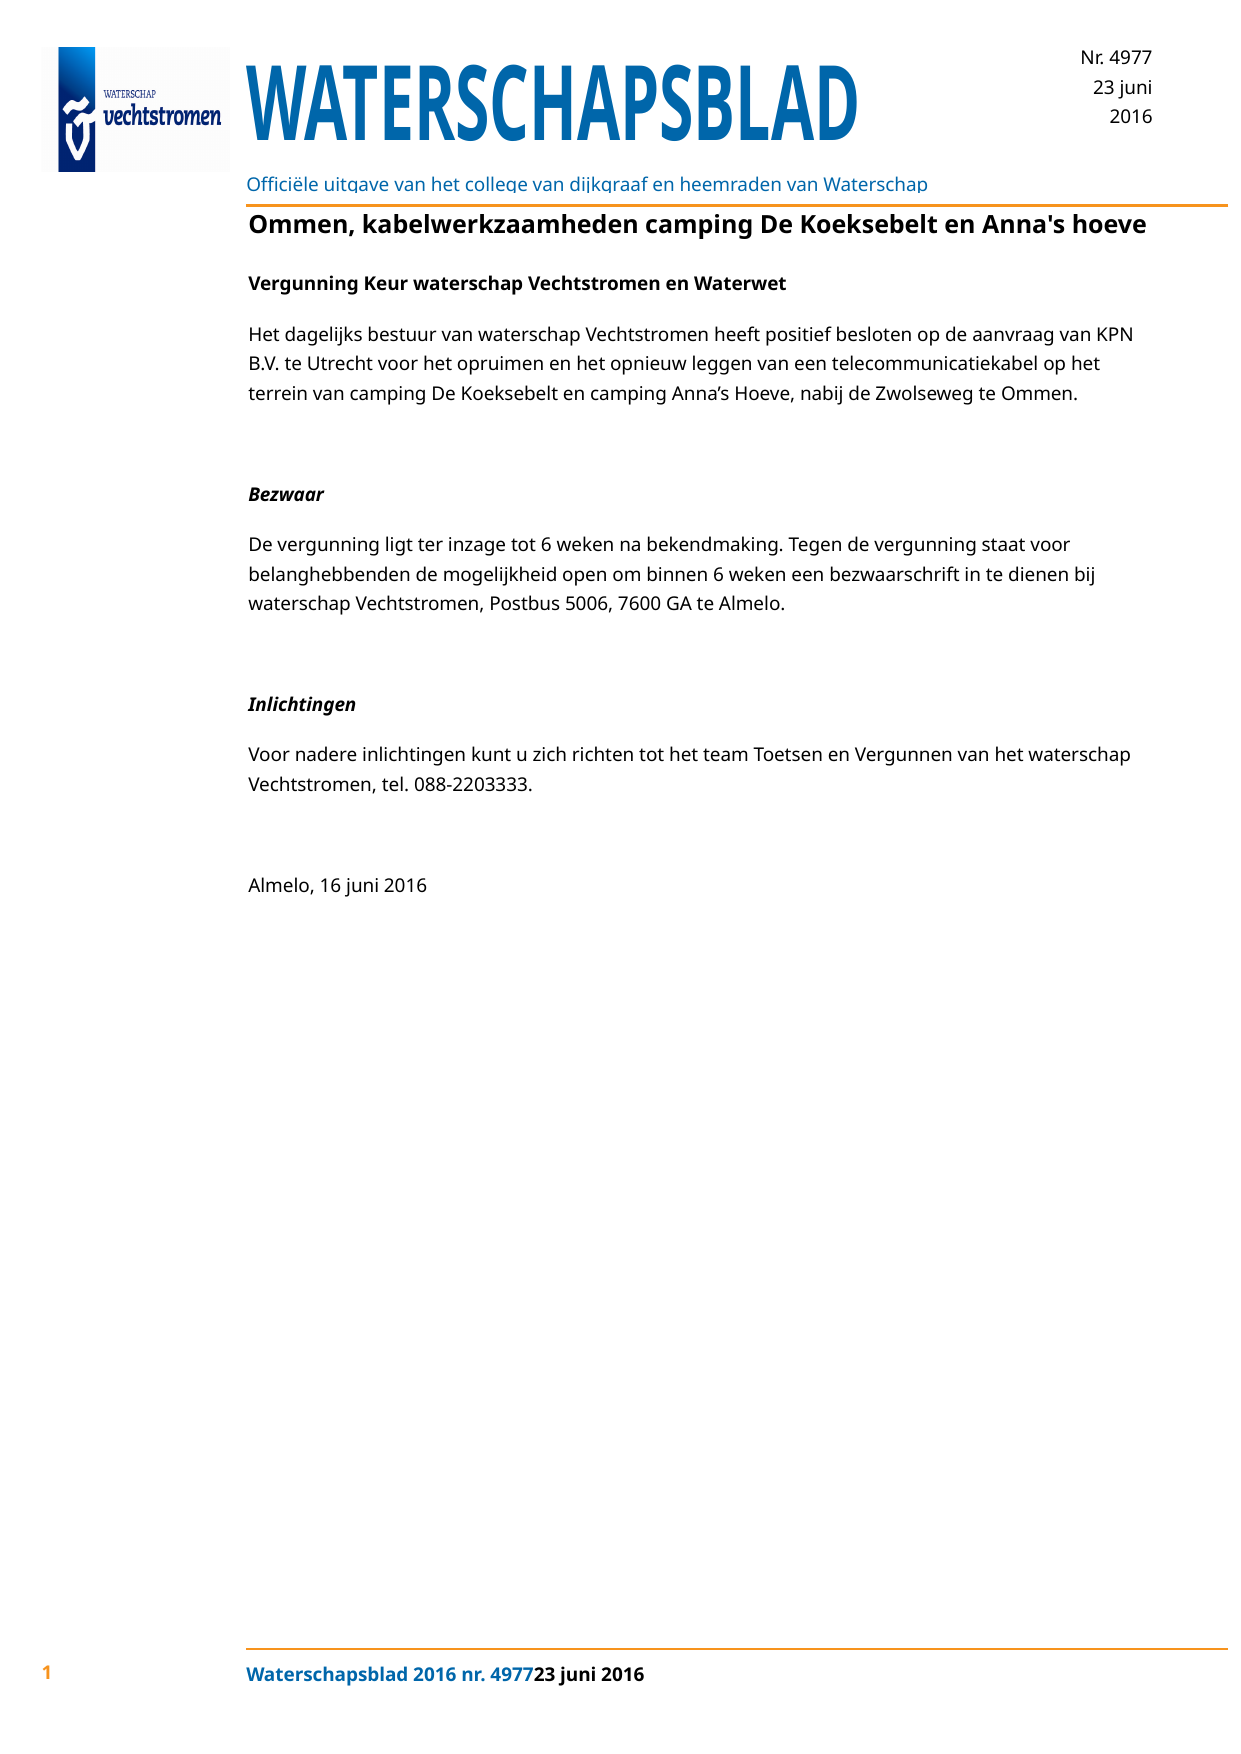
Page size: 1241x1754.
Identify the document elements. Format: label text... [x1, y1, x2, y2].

text Inlichtingen [248, 691, 1152, 717]
picture [41, 47, 231, 172]
text Vergunning Keur waterschap Vechtstromen en Waterwet [248, 270, 1152, 296]
text Voor nadere inlichtingen kunt u zich richten tot het team Toetsen en Vergunnen van het waterschap Vechtstromen, tel. 088-2203333. [248, 742, 1152, 797]
text Bezwaar [248, 481, 1152, 506]
text Almelo, 16 juni 2016 [248, 872, 1152, 898]
text Het dagelijks bestuur van waterschap Vechtstromen heeft positief besloten op de aanvraag van KPN B.V. te Utrecht voor het opruimen en het opnieuw leggen van een telecommunicatiekabel op het terrein van camping De Koeksebelt en camping Anna’s Hoeve, nabij de Zwolseweg te Ommen. [248, 321, 1152, 406]
text Ommen, kabelwerkzaamheden camping De Koeksebelt en Anna's hoeve [248, 207, 1152, 241]
text De vergunning ligt ter inzage tot 6 weken na bekendmaking. Tegen de vergunning staat voor belanghebbenden de mogelijkheid open om binnen 6 weken een bezwaarschrift in te dienen bij waterschap Vechtstromen, Postbus 5006, 7600 GA te Almelo. [248, 531, 1152, 616]
